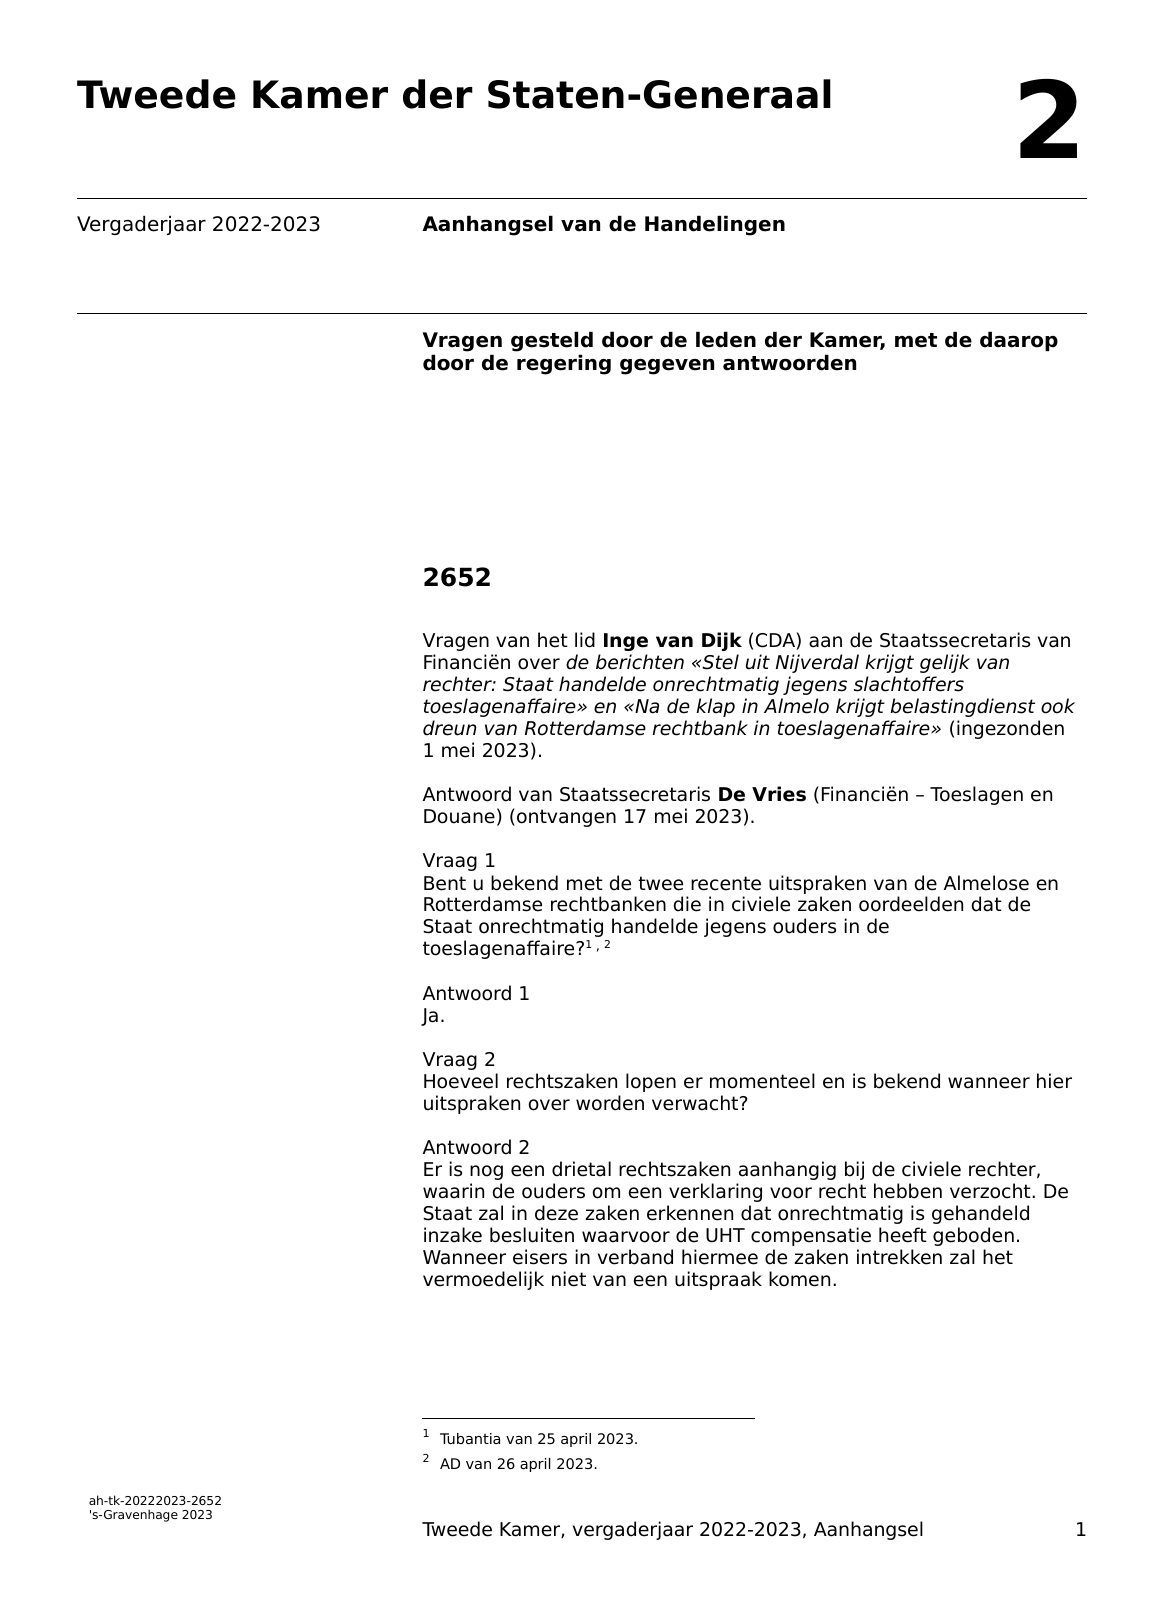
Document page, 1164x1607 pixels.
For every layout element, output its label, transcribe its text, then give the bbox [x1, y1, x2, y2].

text Tubantia van 25 april 2023. [422, 1427, 1087, 1449]
table_cell Vergaderjaar 2022-2023 [77, 199, 422, 313]
text ah-tk-20222023-2652 [88, 1494, 323, 1508]
text Bent u bekend met de twee recente uitspraken van de Almelose en Rotterdamse rechtbanken die in civiele zaken oordeelden dat de Staat onrechtmatig handelde jegens ouders in de toeslagenaffaire?, [422, 872, 1087, 960]
text AD van 26 april 2023. [422, 1452, 1087, 1474]
text Antwoord 2 [422, 1137, 1087, 1159]
text Ja. [422, 1004, 1087, 1026]
table_cell Vragen gesteld door de leden der Kamer, met de daarop door de regering gegeven antwoorden [422, 314, 1087, 375]
text 2652 [422, 563, 1087, 592]
table_header 2 [886, 59, 1087, 198]
text 's-Gravenhage 2023 [88, 1508, 323, 1522]
text Vraag 1 [422, 850, 1087, 872]
text Vragen van het lid Inge van Dijk (CDA) aan de Staatssecretaris van Financiën over de berichten «Stel uit Nijverdal krijgt gelijk van rechter: Staat handelde onrechtmatig jegens slachtoffers toeslagenaffaire» en «Na de klap in Almelo krijgt belastingdienst ook dreun van Rotterdamse rechtbank in toeslagenaffaire» (ingezonden 1 mei 2023). [422, 630, 1087, 762]
text Antwoord 1 [422, 982, 1087, 1004]
text Er is nog een drietal rechtszaken aanhangig bij de civiele rechter, waarin de ouders om een verklaring voor recht hebben verzocht. De Staat zal in deze zaken erkennen dat onrechtmatig is gehandeld inzake besluiten waarvoor de UHT compensatie heeft geboden. Wanneer eisers in verband hiermee de zaken intrekken zal het vermoedelijk niet van een uitspraak komen. [422, 1159, 1087, 1291]
table_header Tweede Kamer der Staten-Generaal [77, 59, 886, 198]
text Antwoord van Staatssecretaris De Vries (Financiën – Toeslagen en Douane) (ontvangen 17 mei 2023). [422, 784, 1087, 828]
table_cell Aanhangsel van de Handelingen [422, 199, 1087, 313]
text Hoeveel rechtszaken lopen er momenteel en is bekend wanneer hier uitspraken over worden verwacht? [422, 1071, 1087, 1114]
table_cell [77, 314, 422, 375]
text Vraag 2 [422, 1049, 1087, 1071]
